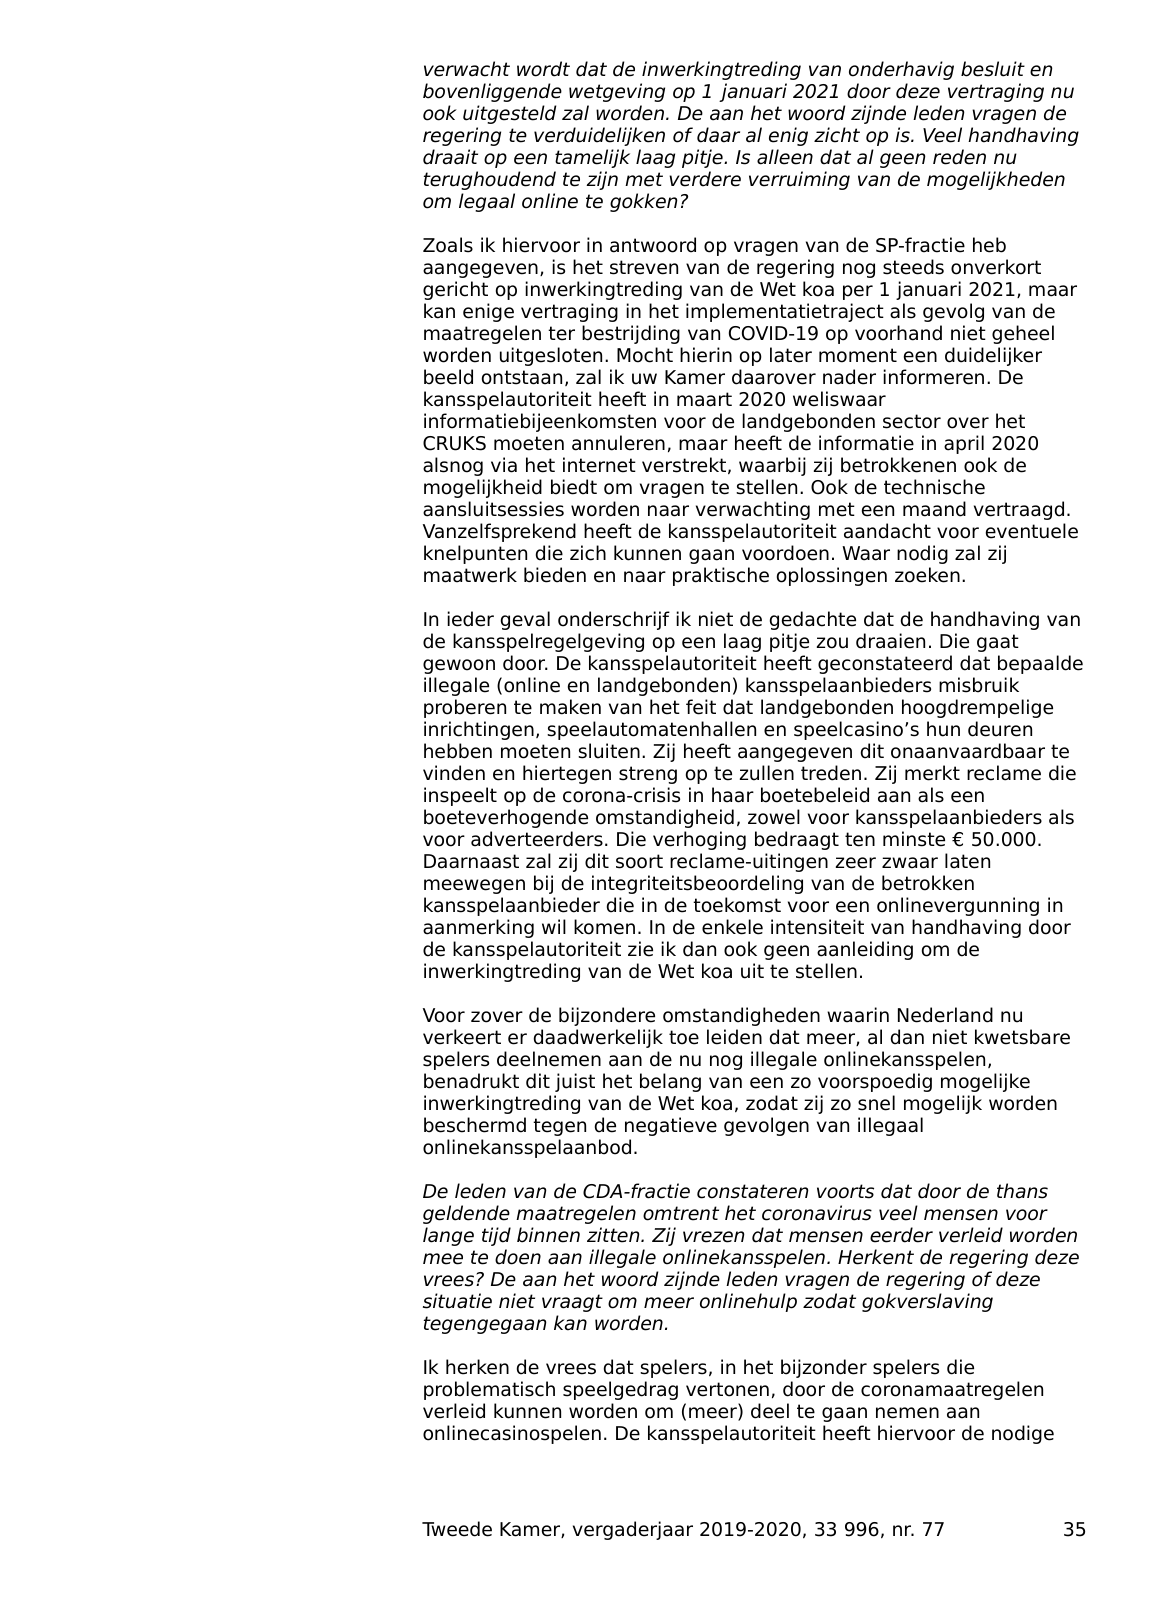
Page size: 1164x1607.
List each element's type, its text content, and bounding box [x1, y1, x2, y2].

text Voor zover de bijzondere omstandigheden waarin Nederland nu verkeert er daadwerkelijk toe leiden dat meer, al dan niet kwetsbare spelers deelnemen aan de nu nog illegale onlinekansspelen, benadrukt dit juist het belang van een zo voorspoedig mogelijke inwerkingtreding van de Wet koa, zodat zij zo snel mogelijk worden beschermd tegen de negatieve gevolgen van illegaal onlinekansspelaanbod. [422, 1005, 1087, 1159]
text verwacht wordt dat de inwerkingtreding van onderhavig besluit en bovenliggende wetgeving op 1 januari 2021 door deze vertraging nu ook uitgesteld zal worden. De aan het woord zijnde leden vragen de regering te verduidelijken of daar al enig zicht op is. Veel handhaving draait op een tamelijk laag pitje. Is alleen dat al geen reden nu terughoudend te zijn met verdere verruiming van de mogelijkheden om legaal online te gokken? [422, 59, 1087, 213]
text Zoals ik hiervoor in antwoord op vragen van de SP-fractie heb aangegeven, is het streven van de regering nog steeds onverkort gericht op inwerkingtreding van de Wet koa per 1 januari 2021, maar kan enige vertraging in het implementatietraject als gevolg van de maatregelen ter bestrijding van COVID-19 op voorhand niet geheel worden uitgesloten. Mocht hierin op later moment een duidelijker beeld ontstaan, zal ik uw Kamer daarover nader informeren. De kansspelautoriteit heeft in maart 2020 weliswaar informatiebijeenkomsten voor de landgebonden sector over het CRUKS moeten annuleren, maar heeft de informatie in april 2020 alsnog via het internet verstrekt, waarbij zij betrokkenen ook de mogelijkheid biedt om vragen te stellen. Ook de technische aansluitsessies worden naar verwachting met een maand vertraagd. Vanzelfsprekend heeft de kansspelautoriteit aandacht voor eventuele knelpunten die zich kunnen gaan voordoen. Waar nodig zal zij maatwerk bieden en naar praktische oplossingen zoeken. [422, 235, 1087, 587]
text De leden van de CDA-fractie constateren voorts dat door de thans geldende maatregelen omtrent het coronavirus veel mensen voor lange tijd binnen zitten. Zij vrezen dat mensen eerder verleid worden mee te doen aan illegale onlinekansspelen. Herkent de regering deze vrees? De aan het woord zijnde leden vragen de regering of deze situatie niet vraagt om meer onlinehulp zodat gokverslaving tegengegaan kan worden. [422, 1181, 1087, 1335]
text In ieder geval onderschrijf ik niet de gedachte dat de handhaving van de kansspelregelgeving op een laag pitje zou draaien. Die gaat gewoon door. De kansspelautoriteit heeft geconstateerd dat bepaalde illegale (online en landgebonden) kansspelaanbieders misbruik proberen te maken van het feit dat landgebonden hoogdrempelige inrichtingen, speelautomatenhallen en speelcasino’s hun deuren hebben moeten sluiten. Zij heeft aangegeven dit onaanvaardbaar te vinden en hiertegen streng op te zullen treden. Zij merkt reclame die inspeelt op de corona-crisis in haar boetebeleid aan als een boeteverhogende omstandigheid, zowel voor kansspelaanbieders als voor adverteerders. Die verhoging bedraagt ten minste € 50.000. Daarnaast zal zij dit soort reclame-uitingen zeer zwaar laten meewegen bij de integriteitsbeoordeling van de betrokken kansspelaanbieder die in de toekomst voor een onlinevergunning in aanmerking wil komen. In de enkele intensiteit van handhaving door de kansspelautoriteit zie ik dan ook geen aanleiding om de inwerkingtreding van de Wet koa uit te stellen. [422, 609, 1087, 983]
text Ik herken de vrees dat spelers, in het bijzonder spelers die problematisch speelgedrag vertonen, door de coronamaatregelen verleid kunnen worden om (meer) deel te gaan nemen aan onlinecasinospelen. De kansspelautoriteit heeft hiervoor de nodige [422, 1357, 1087, 1445]
